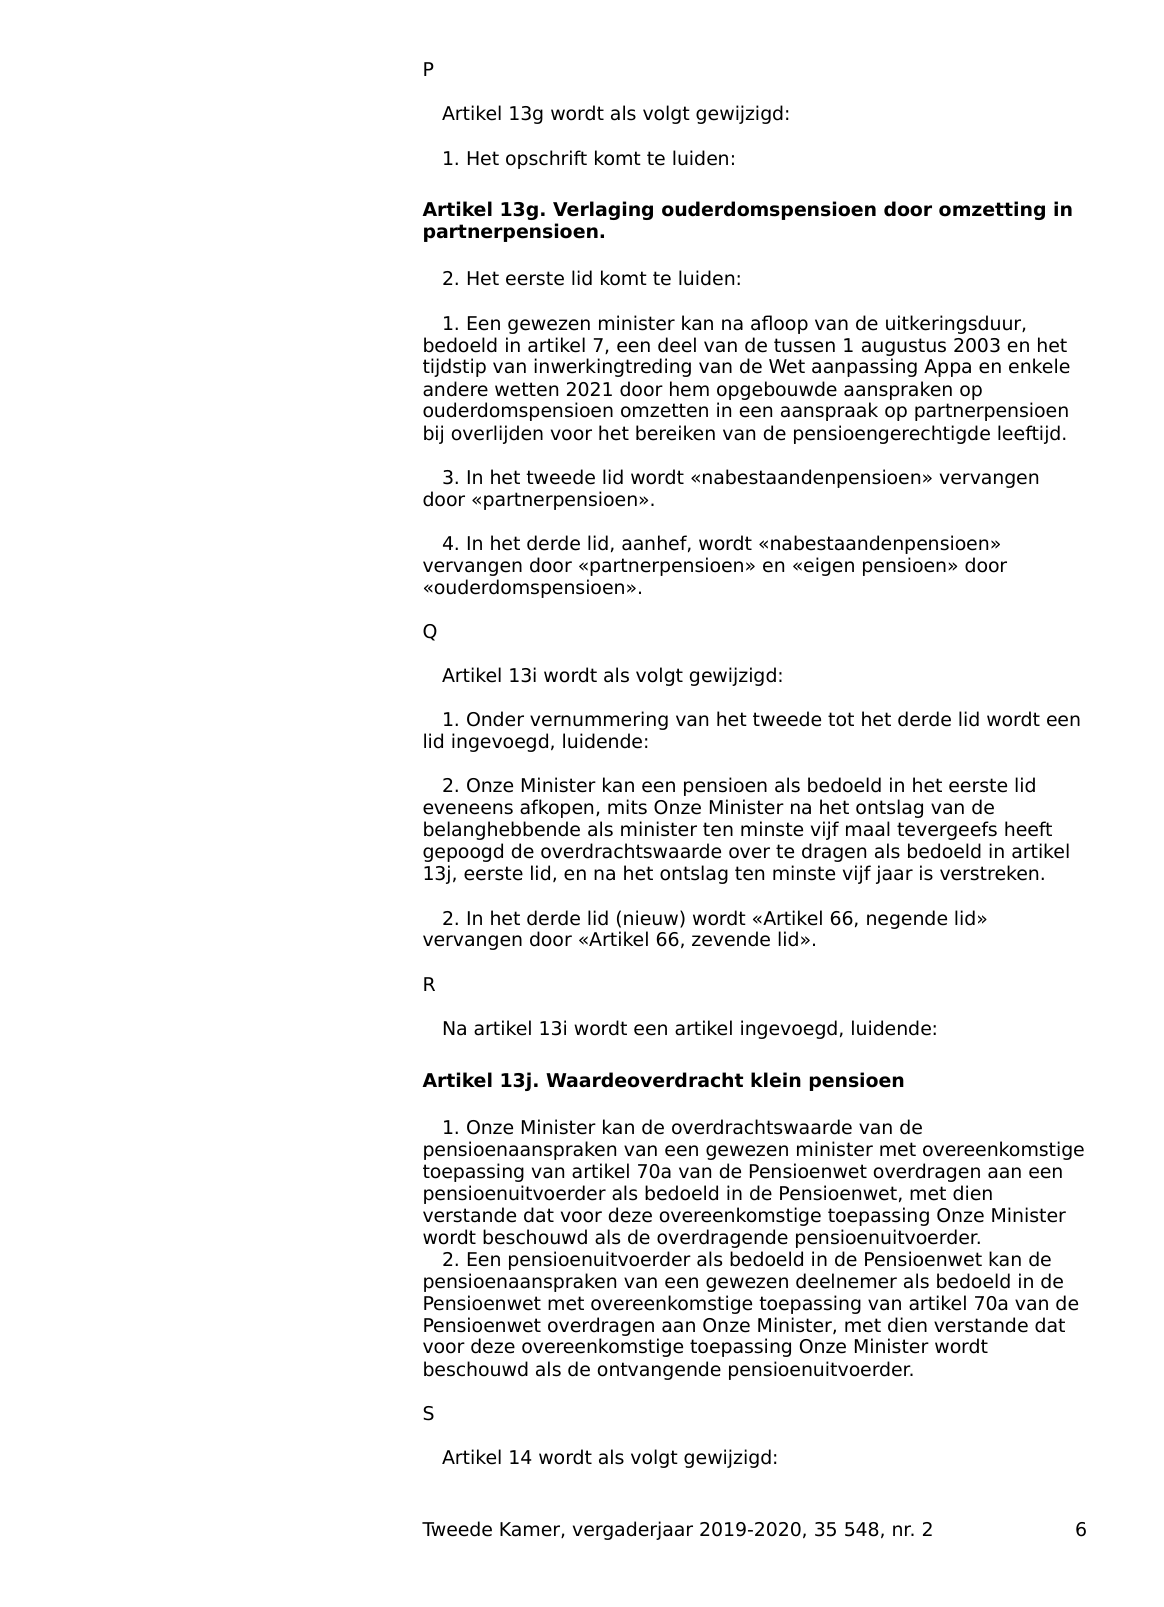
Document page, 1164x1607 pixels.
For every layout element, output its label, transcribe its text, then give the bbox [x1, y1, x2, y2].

text Artikel 14 wordt als volgt gewijzigd: [422, 1447, 1087, 1469]
text Artikel 13g wordt als volgt gewijzigd: [422, 103, 1087, 125]
text 2. Een pensioenuitvoerder als bedoeld in de Pensioenwet kan de pensioenaanspraken van een gewezen deelnemer als bedoeld in de Pensioenwet met overeenkomstige toepassing van artikel 70a van de Pensioenwet overdragen aan Onze Minister, met dien verstande dat voor deze overeenkomstige toepassing Onze Minister wordt beschouwd als de ontvangende pensioenuitvoerder. [422, 1248, 1087, 1380]
text 4. In het derde lid, aanhef, wordt «nabestaandenpensioen» vervangen door «partnerpensioen» en «eigen pensioen» door «ouderdomspensioen». [422, 533, 1087, 599]
text Q [422, 621, 1087, 643]
text 3. In het tweede lid wordt «nabestaandenpensioen» vervangen door «partnerpensioen». [422, 467, 1087, 511]
subtitle Artikel 13j. Waardeoverdracht klein pensioen [422, 1070, 1087, 1092]
subtitle Artikel 13g. Verlaging ouderdomspensioen door omzetting in partnerpensioen. [422, 199, 1087, 243]
text 1. Onder vernummering van het tweede tot het derde lid wordt een lid ingevoegd, luidende: [422, 709, 1087, 753]
text 2. In het derde lid (nieuw) wordt «Artikel 66, negende lid» vervangen door «Artikel 66, zevende lid». [422, 907, 1087, 951]
text P [422, 59, 1087, 81]
text 1. Het opschrift komt te luiden: [422, 147, 1087, 169]
text 1. Een gewezen minister kan na afloop van de uitkeringsduur, bedoeld in artikel 7, een deel van de tussen 1 augustus 2003 en het tijdstip van inwerkingtreding van de Wet aanpassing Appa en enkele andere wetten 2021 door hem opgebouwde aanspraken op ouderdomspensioen omzetten in een aanspraak op partnerpensioen bij overlijden voor het bereiken van de pensioengerechtigde leeftijd. [422, 312, 1087, 444]
text R [422, 973, 1087, 996]
text Na artikel 13i wordt een artikel ingevoegd, luidende: [422, 1018, 1087, 1040]
text 2. Onze Minister kan een pensioen als bedoeld in het eerste lid eveneens afkopen, mits Onze Minister na het ontslag van de belanghebbende als minister ten minste vijf maal tevergeefs heeft gepoogd de overdrachtswaarde over te dragen als bedoeld in artikel 13j, eerste lid, en na het ontslag ten minste vijf jaar is verstreken. [422, 775, 1087, 885]
text S [422, 1403, 1087, 1424]
text Artikel 13i wordt als volgt gewijzigd: [422, 665, 1087, 687]
text 1. Onze Minister kan de overdrachtswaarde van de pensioenaanspraken van een gewezen minister met overeenkomstige toepassing van artikel 70a van de Pensioenwet overdragen aan een pensioenuitvoerder als bedoeld in de Pensioenwet, met dien verstande dat voor deze overeenkomstige toepassing Onze Minister wordt beschouwd als de overdragende pensioenuitvoerder. [422, 1117, 1087, 1248]
text 2. Het eerste lid komt te luiden: [422, 268, 1087, 290]
